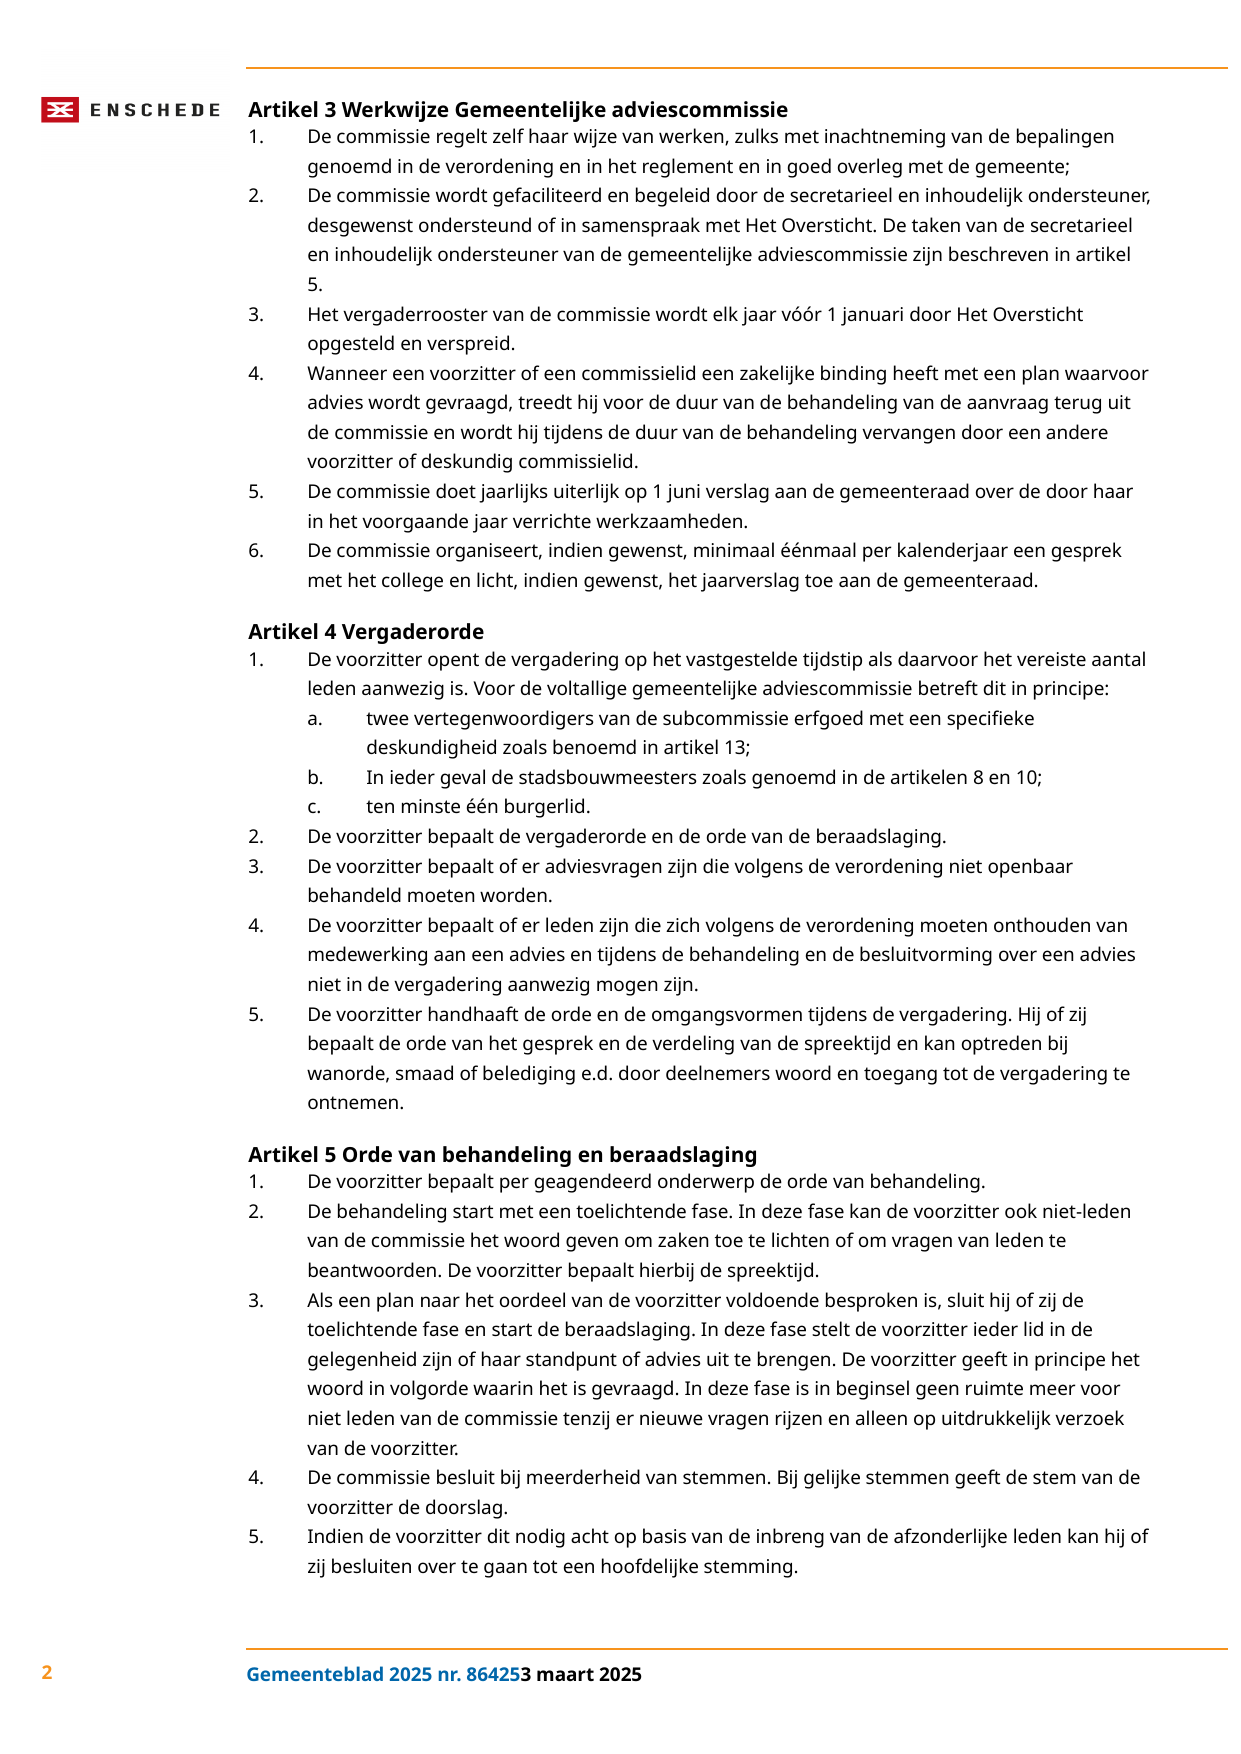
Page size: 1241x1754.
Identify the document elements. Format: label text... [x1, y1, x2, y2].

list twee vertegenwoordigers van de subcommissie erfgoed met een specifieke deskundigheid zoals benoemd in artikel 13; [307, 705, 1152, 760]
list De commissie organiseert, indien gewenst, minimaal éénmaal per kalenderjaar een gesprek met het college en licht, indien gewenst, het jaarverslag toe aan de gemeenteraad. [248, 537, 1152, 593]
list De commissie besluit bij meerderheid van stemmen. Bij gelijke stemmen geeft de stem van de voorzitter de doorslag. [248, 1464, 1152, 1519]
list De commissie doet jaarlijks uiterlijk op 1 juni verslag aan de gemeenteraad over de door haar in het voorgaande jaar verrichte werkzaamheden. [248, 478, 1152, 533]
picture [41, 47, 231, 172]
list De voorzitter bepaalt of er adviesvragen zijn die volgens de verordening niet openbaar behandeld moeten worden. [248, 853, 1152, 908]
list Als een plan naar het oordeel van de voorzitter voldoende besproken is, sluit hij of zij de toelichtende fase en start de beraadslaging. In deze fase stelt de voorzitter ieder lid in de gelegenheid zijn of haar standpunt of advies uit te brengen. De voorzitter geeft in principe het woord in volgorde waarin het is gevraagd. In deze fase is in beginsel geen ruimte meer voor niet leden van de commissie tenzij er nieuwe vragen rijzen en alleen op uitdrukkelijk verzoek van de voorzitter. [248, 1287, 1152, 1460]
text Artikel 4 Vergaderorde [248, 617, 1152, 646]
list De commissie regelt zelf haar wijze van werken, zulks met inachtneming van de bepalingen genoemd in de verordening en in het reglement en in goed overleg met de gemeente; [248, 123, 1152, 178]
list De commissie wordt gefaciliteerd en begeleid door de secretarieel en inhoudelijk ondersteuner, desgewenst ondersteund of in samenspraak met Het Oversticht. De taken van de secretarieel en inhoudelijk ondersteuner van de gemeentelijke adviescommissie zijn beschreven in artikel 5. [248, 182, 1152, 297]
text Artikel 5 Orde van behandeling en beraadslaging [248, 1140, 1152, 1168]
list De voorzitter bepaalt per geagendeerd onderwerp de orde van behandeling. [248, 1168, 1152, 1194]
list ten minste één burgerlid. [307, 794, 1152, 819]
list Wanneer een voorzitter of een commissielid een zakelijke binding heeft met een plan waarvoor advies wordt gevraagd, treedt hij voor de duur van de behandeling van de aanvraag terug uit de commissie en wordt hij tijdens de duur van de behandeling vervangen door een andere voorzitter of deskundig commissielid. [248, 360, 1152, 474]
list De voorzitter handhaaft de orde en de omgangsvormen tijdens de vergadering. Hij of zij bepaalt de orde van het gesprek en de verdeling van de spreektijd en kan optreden bij wanorde, smaad of belediging e.d. door deelnemers woord en toegang tot de vergadering te ontnemen. [248, 1001, 1152, 1115]
list De voorzitter opent de vergadering op het vastgestelde tijdstip als daarvoor het vereiste aantal leden aanwezig is. Voor de voltallige gemeentelijke adviescommissie betreft dit in principe: [248, 646, 1152, 701]
list Indien de voorzitter dit nodig acht op basis van de inbreng van de afzonderlijke leden kan hij of zij besluiten over te gaan tot een hoofdelijke stemming. [248, 1523, 1152, 1579]
list De voorzitter bepaalt of er leden zijn die zich volgens de verordening moeten onthouden van medewerking aan een advies en tijdens de behandeling en de besluitvorming over een advies niet in de vergadering aanwezig mogen zijn. [248, 912, 1152, 997]
list De voorzitter bepaalt de vergaderorde en de orde van de beraadslaging. [248, 823, 1152, 849]
text Artikel 3 Werkwijze Gemeentelijke adviescommissie [248, 95, 1152, 123]
list De behandeling start met een toelichtende fase. In deze fase kan de voorzitter ook niet-leden van de commissie het woord geven om zaken toe te lichten of om vragen van leden te beantwoorden. De voorzitter bepaalt hierbij de spreektijd. [248, 1198, 1152, 1283]
list In ieder geval de stadsbouwmeesters zoals genoemd in de artikelen 8 en 10; [307, 764, 1152, 790]
list Het vergaderrooster van de commissie wordt elk jaar vóór 1 januari door Het Oversticht opgesteld en verspreid. [248, 301, 1152, 356]
